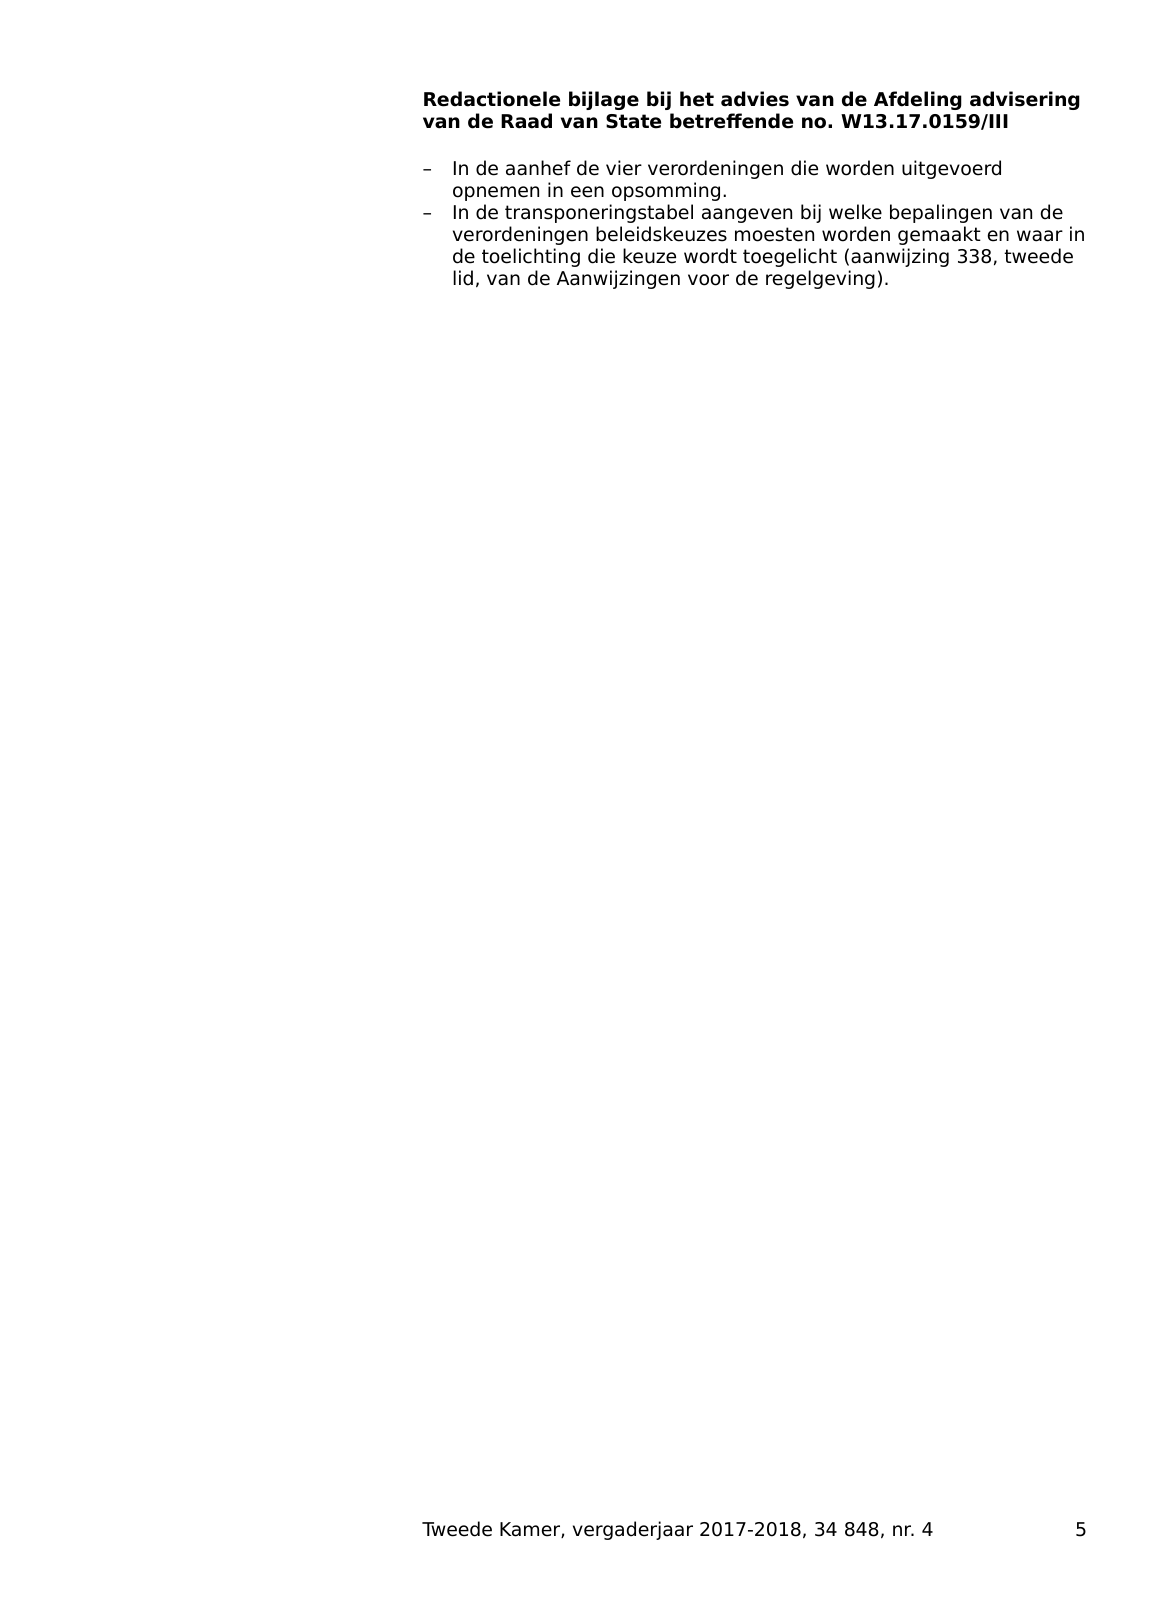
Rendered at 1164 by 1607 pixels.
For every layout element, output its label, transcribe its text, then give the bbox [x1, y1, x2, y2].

text – In de transponeringstabel aangeven bij welke bepalingen van de verordeningen beleidskeuzes moesten worden gemaakt en waar in de toelichting die keuze wordt toegelicht (aanwijzing 338, tweede lid, van de Aanwijzingen voor de regelgeving). [422, 202, 1087, 290]
subtitle Redactionele bijlage bij het advies van de Afdeling advisering van de Raad van State betreffende no. W13.17.0159/III [77, 89, 1087, 133]
text – In de aanhef de vier verordeningen die worden uitgevoerd opnemen in een opsomming. [422, 158, 1087, 202]
